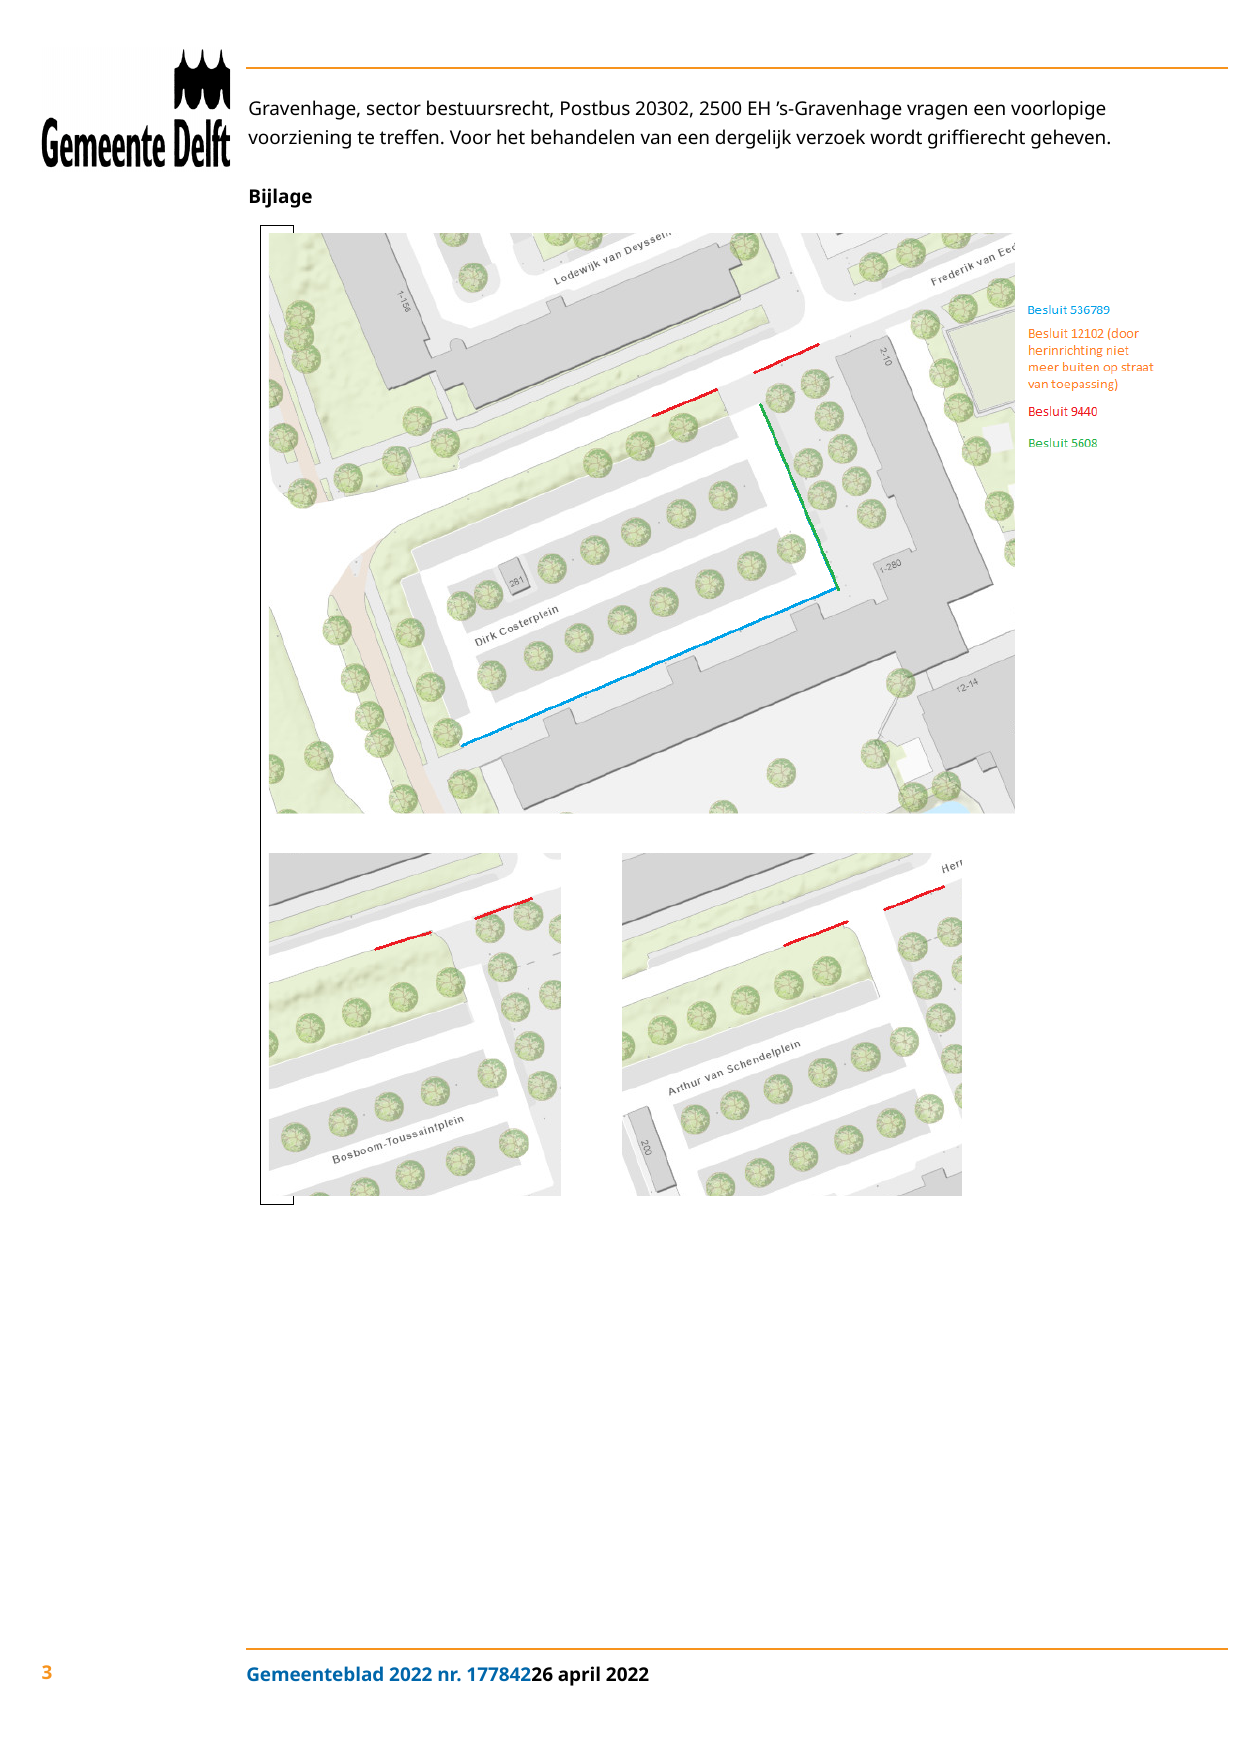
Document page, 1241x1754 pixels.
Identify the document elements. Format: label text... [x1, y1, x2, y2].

picture [41, 47, 231, 172]
text Bijlage [248, 183, 1152, 209]
text Gravenhage, sector bestuursrecht, Postbus 20302, 2500 EH ’s-Gravenhage vragen een voorlopige voorziening te treffen. Voor het behandelen van een dergelijk verzoek wordt griffierecht geheven. [248, 95, 1152, 150]
picture [268, 233, 1173, 1196]
